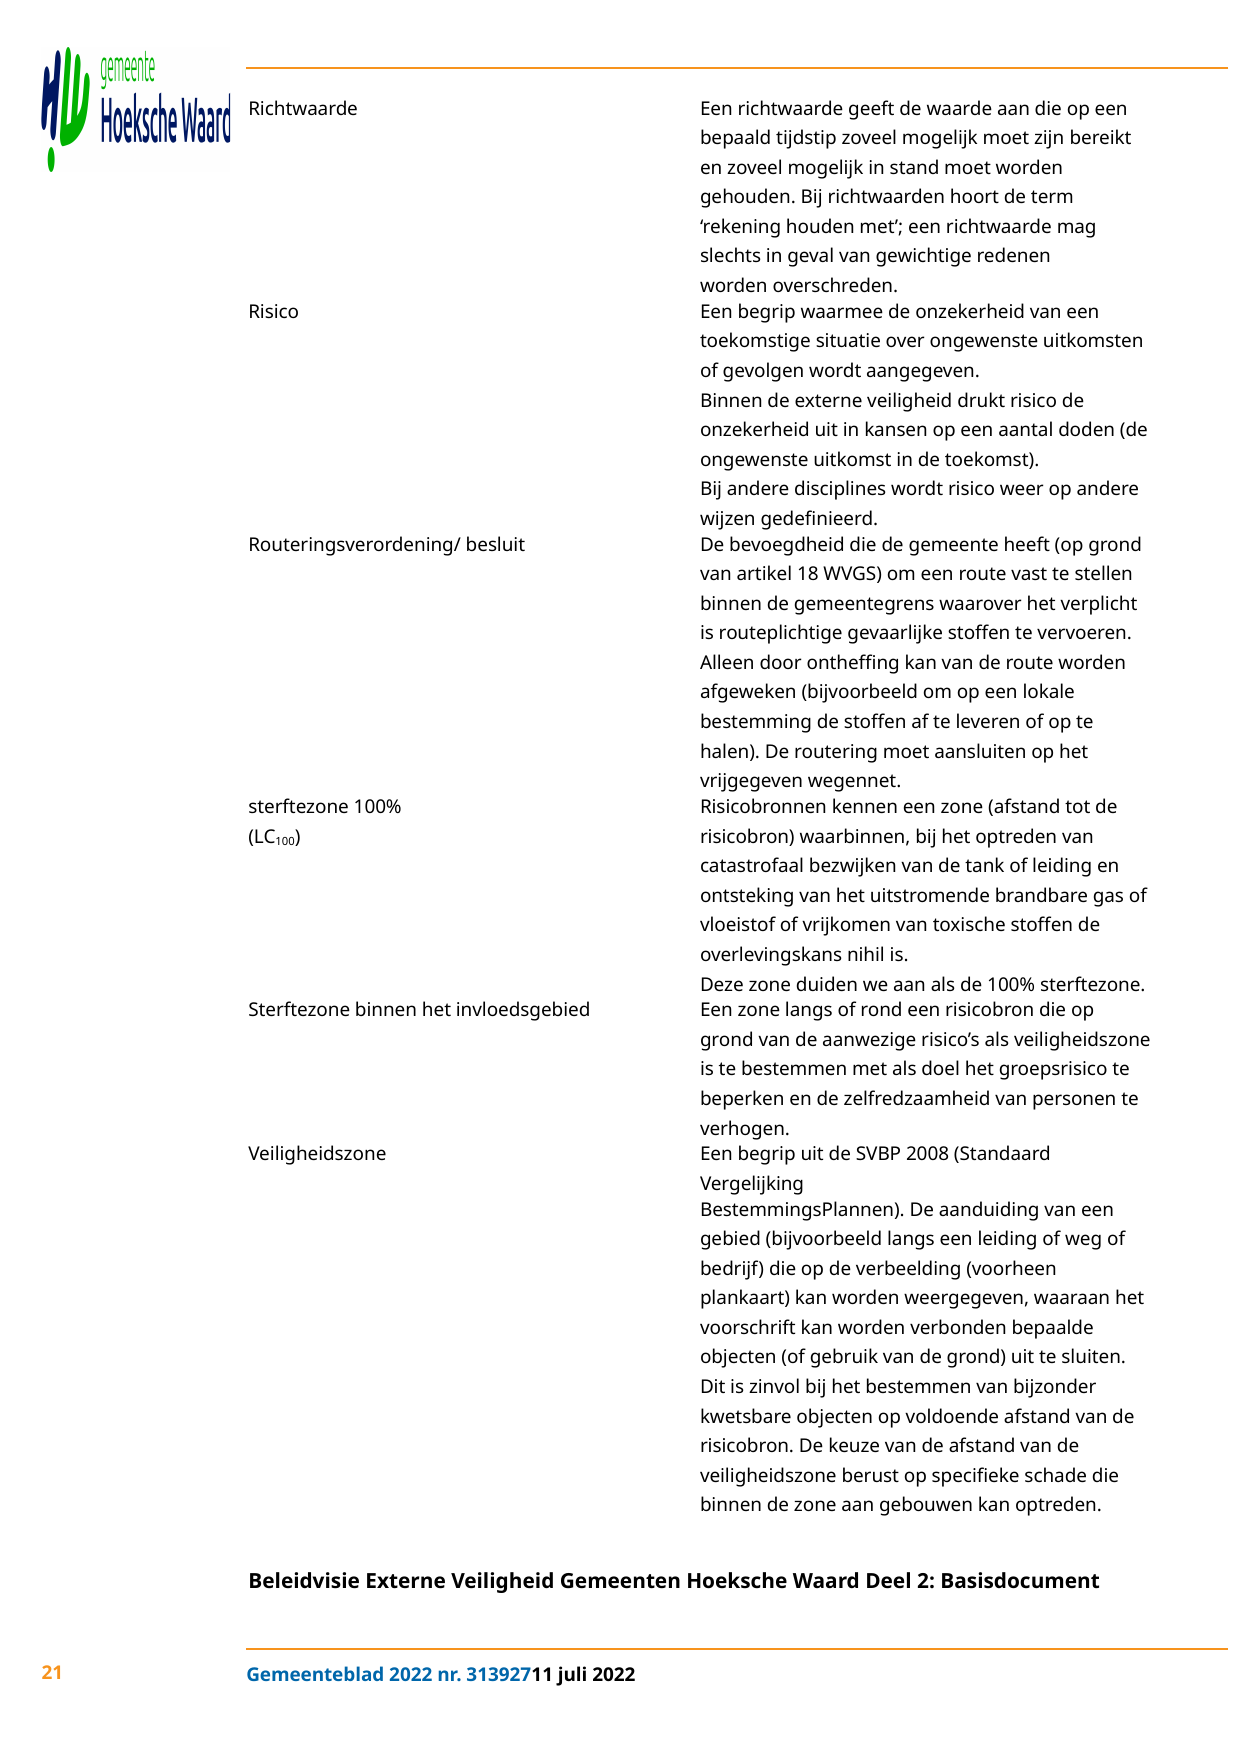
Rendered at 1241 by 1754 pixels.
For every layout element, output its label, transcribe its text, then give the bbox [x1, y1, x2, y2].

table_cell Routeringsverordening/ besluit [248, 531, 700, 793]
table_cell Risicobronnen kennen een zone (afstand tot de risicobron) waarbinnen, bij het optreden van catastrofaal bezwijken van de tank of leiding en ontsteking van het uitstromende brandbare gas of vloeistof of vrijkomen van toxische stoffen de overlevingskans nihil is. Deze zone duiden we aan als de 100% sterftezone. [700, 793, 1152, 996]
table_cell Risico [248, 298, 700, 531]
table_cell De bevoegdheid die de gemeente heeft (op grond van artikel 18 WVGS) om een route vast te stellen binnen de gemeentegrens waarover het verplicht is routeplichtige gevaarlijke stoffen te vervoeren. Alleen door ontheffing kan van de route worden afgeweken (bijvoorbeeld om op een lokale bestemming de stoffen af te leveren of op te halen). De routering moet aansluiten op het vrijgegeven wegennet. [700, 531, 1152, 793]
table_cell BestemmingsPlannen). De aanduiding van een gebied (bijvoorbeeld langs een leiding of weg of bedrijf) die op de verbeelding (voorheen plankaart) kan worden weergegeven, waaraan het voorschrift kan worden verbonden bepaalde objecten (of gebruik van de grond) uit te sluiten. Dit is zinvol bij het bestemmen van bijzonder kwetsbare objecten op voldoende afstand van de risicobron. De keuze van de afstand van de veiligheidszone berust op specifieke schade die binnen de zone aan gebouwen kan optreden. [700, 1196, 1152, 1517]
table_header Richtwaarde [248, 95, 700, 298]
table_cell [248, 1196, 700, 1517]
table_cell Een begrip waarmee de onzekerheid van een toekomstige situatie over ongewenste uitkomsten of gevolgen wordt aangegeven. Binnen de externe veiligheid drukt risico de onzekerheid uit in kansen op een aantal doden (de ongewenste uitkomst in de toekomst). Bij andere disciplines wordt risico weer op andere wijzen gedefinieerd. [700, 298, 1152, 531]
picture [41, 47, 231, 172]
text Beleidvisie Externe Veiligheid Gemeenten Hoeksche Waard Deel 2: Basisdocument [248, 1566, 1152, 1595]
table_cell Veiligheidszone [248, 1141, 700, 1196]
table_cell Een begrip uit de SVBP 2008 (Standaard Vergelijking [700, 1141, 1152, 1196]
table_cell sterftezone 100% (LC100) [248, 793, 700, 996]
table_header Een richtwaarde geeft de waarde aan die op een bepaald tijdstip zoveel mogelijk moet zijn bereikt en zoveel mogelijk in stand moet worden gehouden. Bij richtwaarden hoort de term ‘rekening houden met’; een richtwaarde mag slechts in geval van gewichtige redenen worden overschreden. [700, 95, 1152, 298]
table_cell Sterftezone binnen het invloedsgebied [248, 996, 700, 1141]
table_cell Een zone langs of rond een risicobron die op grond van de aanwezige risico’s als veiligheidszone is te bestemmen met als doel het groepsrisico te beperken en de zelfredzaamheid van personen te verhogen. [700, 996, 1152, 1141]
